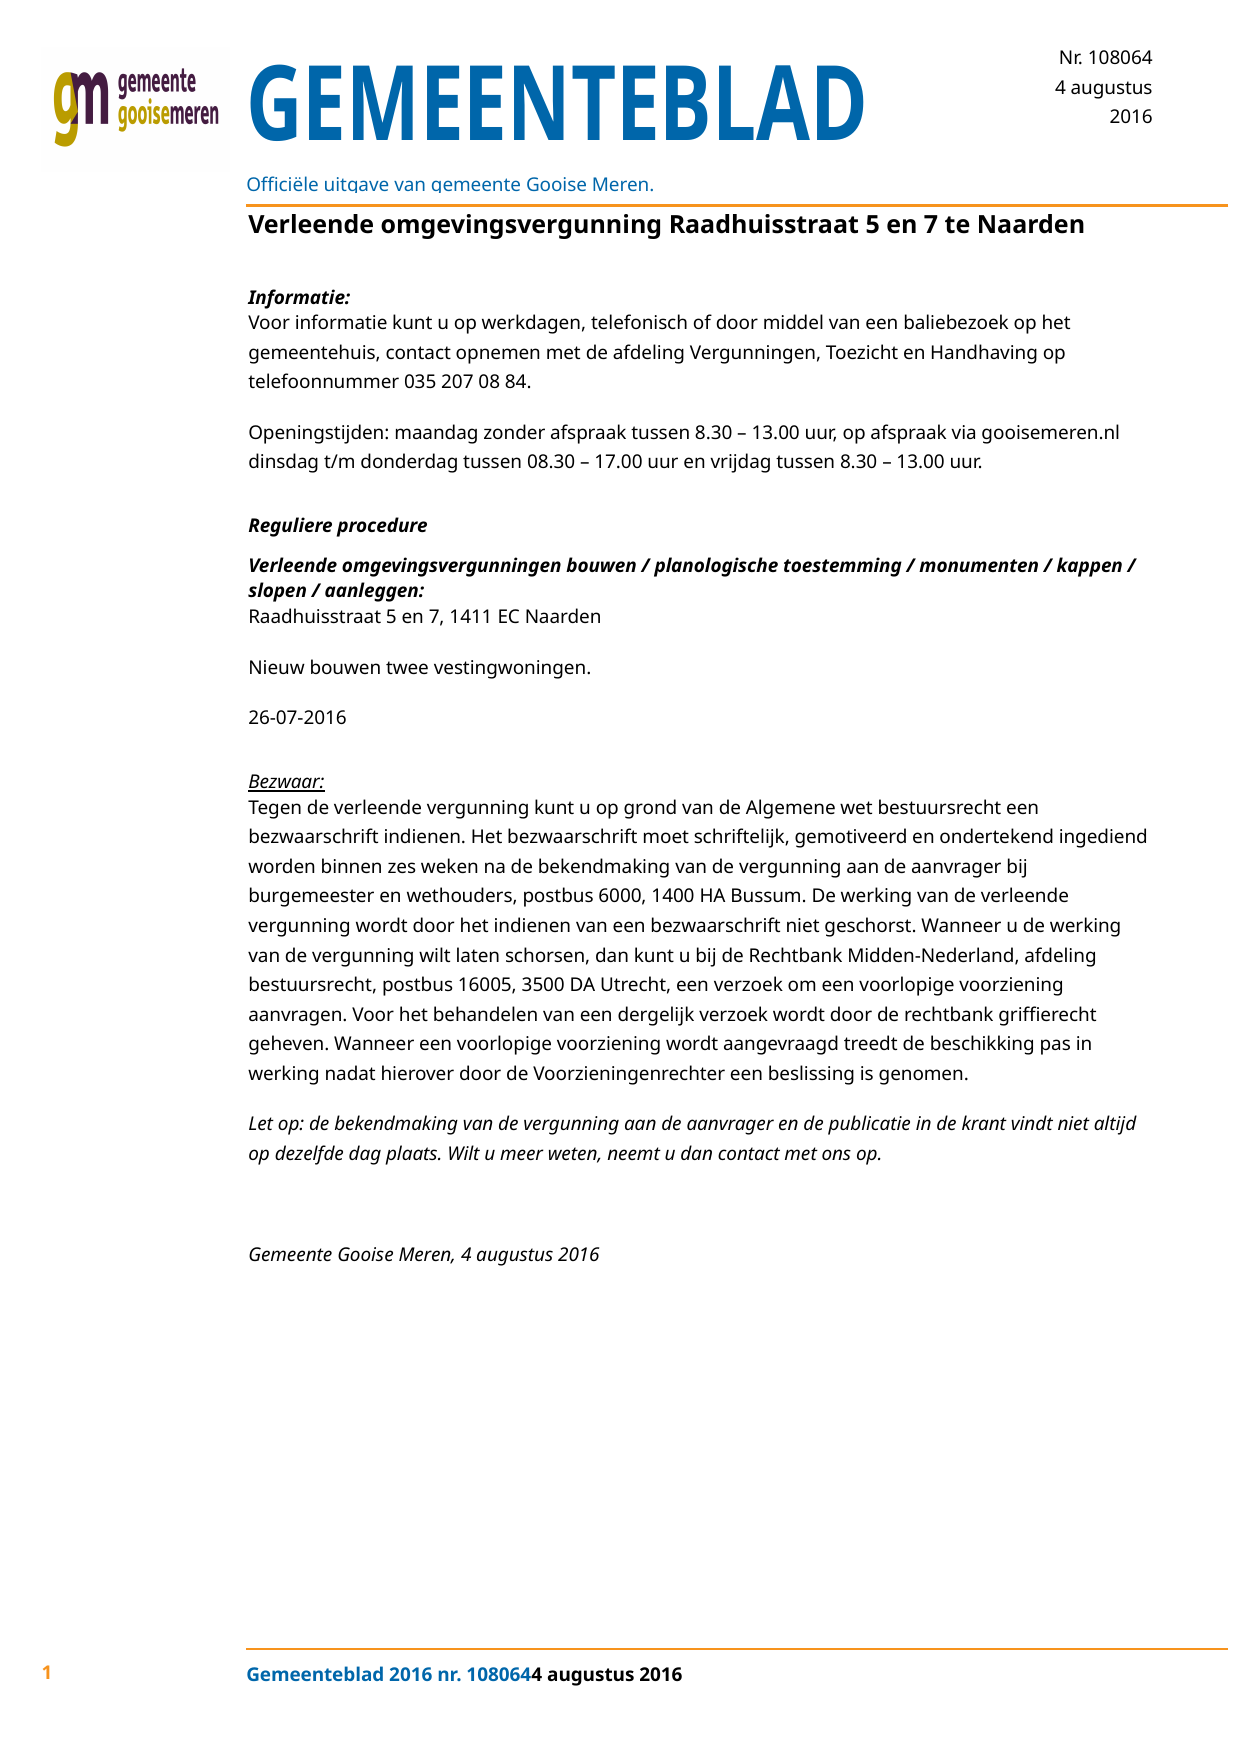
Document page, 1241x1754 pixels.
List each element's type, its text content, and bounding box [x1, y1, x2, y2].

text Gemeente Gooise Meren, 4 augustus 2016 [248, 1241, 1152, 1267]
text 26-07-2016 [248, 704, 1152, 730]
text Openingstijden: maandag zonder afspraak tussen 8.30 – 13.00 uur, op afspraak via gooisemeren.nl dinsdag t/m donderdag tussen 08.30 – 17.00 uur en vrijdag tussen 8.30 – 13.00 uur. [248, 419, 1152, 474]
text Nieuw bouwen twee vestingwoningen. [248, 654, 1152, 679]
picture [41, 47, 231, 172]
text Verleende omgevingsvergunning Raadhuisstraat 5 en 7 te Naarden [248, 207, 1152, 241]
text Reguliere procedure [248, 513, 1152, 538]
text Bezwaar: [248, 768, 1152, 794]
text Raadhuisstraat 5 en 7, 1411 EC Naarden [248, 603, 1152, 629]
text Informatie: [248, 284, 1152, 309]
text Let op: de bekendmaking van de vergunning aan de aanvrager en de publicatie in de krant vindt niet altijd op dezelfde dag plaats. Wilt u meer weten, neemt u dan contact met ons op. [248, 1111, 1152, 1166]
text Verleende omgevingsvergunningen bouwen / planologische toestemming / monumenten / kappen / slopen / aanleggen: [248, 552, 1152, 603]
text Voor informatie kunt u op werkdagen, telefonisch of door middel van een baliebezoek op het gemeentehuis, contact opnemen met de afdeling Vergunningen, Toezicht en Handhaving op telefoonnummer 035 207 08 84. [248, 309, 1152, 394]
text Tegen de verleende vergunning kunt u op grond van de Algemene wet bestuursrecht een bezwaarschrift indienen. Het bezwaarschrift moet schriftelijk, gemotiveerd en ondertekend ingediend worden binnen zes weken na de bekendmaking van de vergunning aan de aanvrager bij burgemeester en wethouders, postbus 6000, 1400 HA Bussum. De werking van de verleende vergunning wordt door het indienen van een bezwaarschrift niet geschorst. Wanneer u de werking van de vergunning wilt laten schorsen, dan kunt u bij de Rechtbank Midden-Nederland, afdeling bestuursrecht, postbus 16005, 3500 DA Utrecht, een verzoek om een voorlopige voorziening aanvragen. Voor het behandelen van een dergelijk verzoek wordt door de rechtbank griffierecht geheven. Wanneer een voorlopige voorziening wordt aangevraagd treedt de beschikking pas in werking nadat hierover door de Voorzieningenrechter een beslissing is genomen. [248, 794, 1152, 1086]
